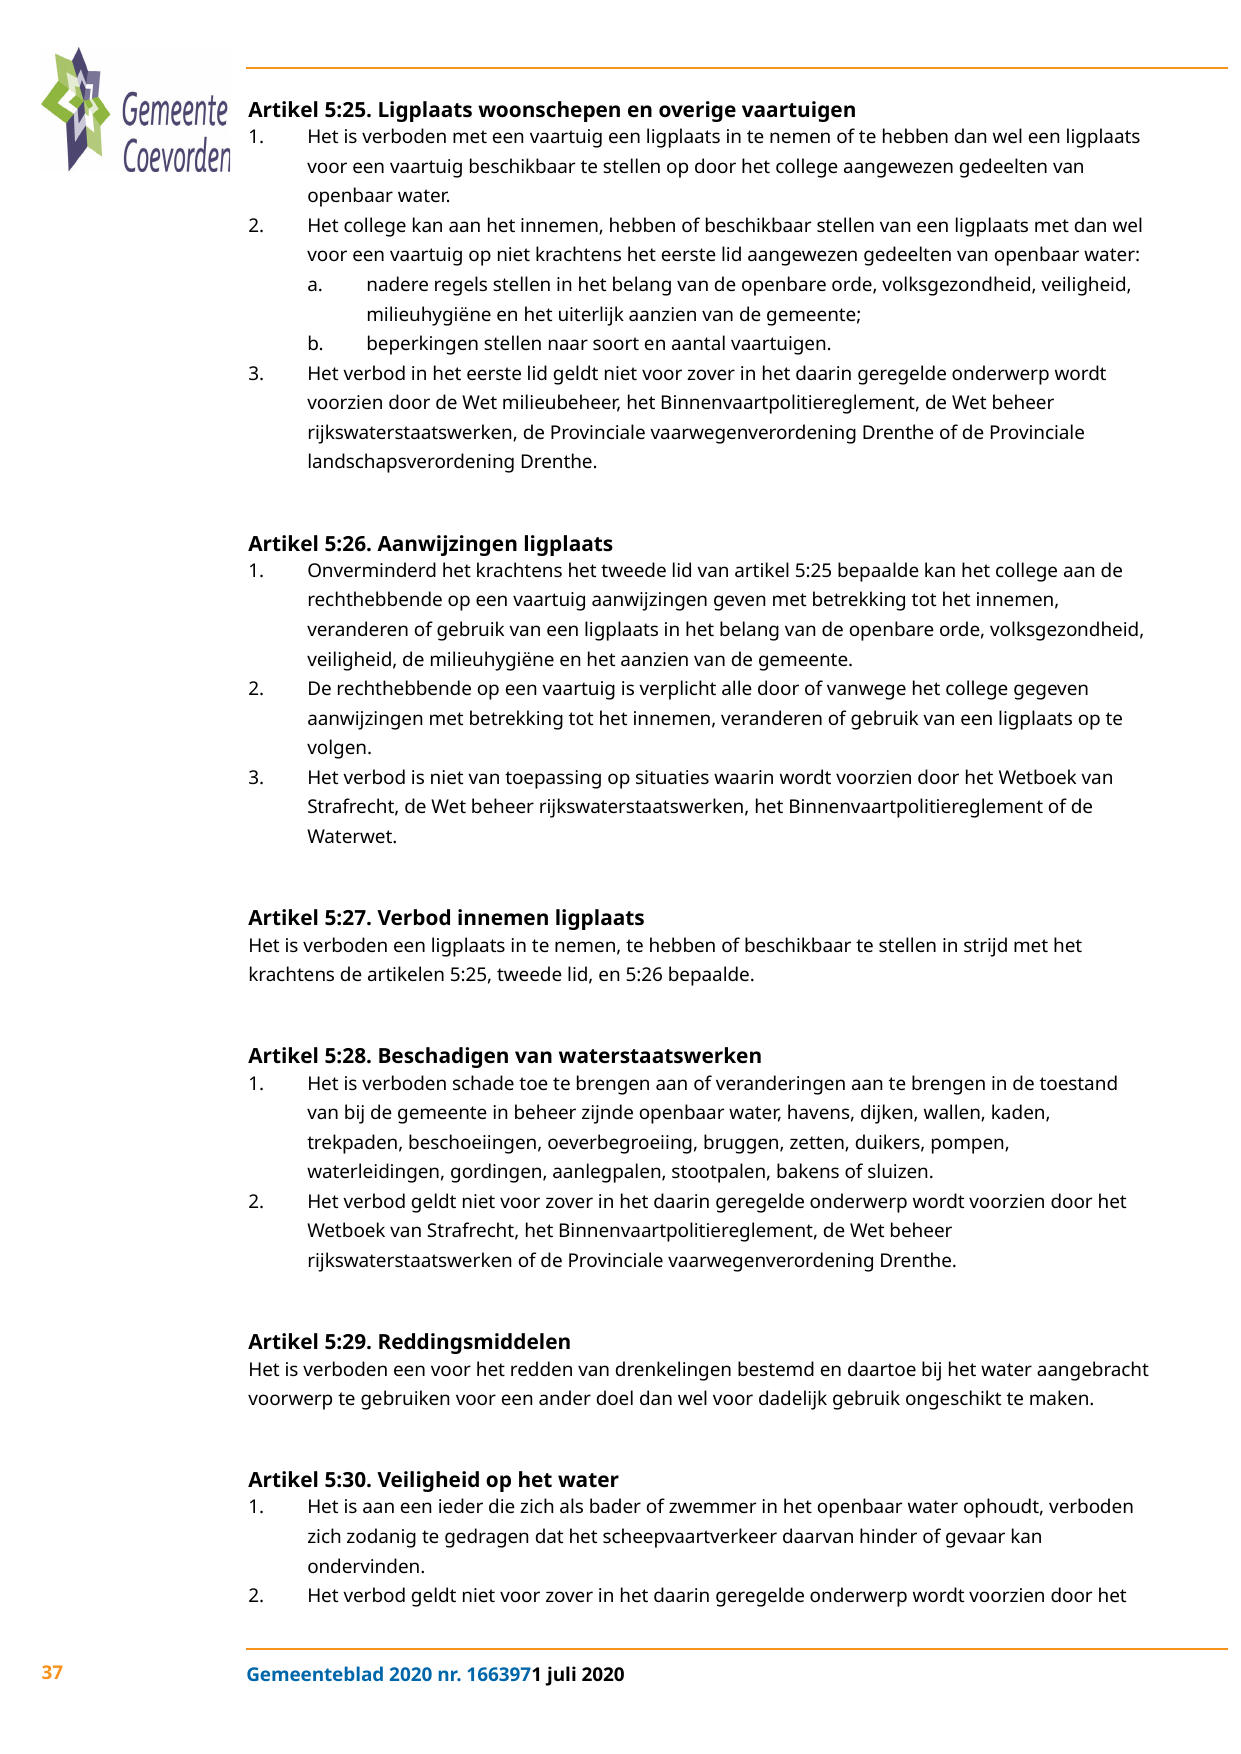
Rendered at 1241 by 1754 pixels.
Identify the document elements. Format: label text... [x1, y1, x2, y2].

list Onverminderd het krachtens het tweede lid van artikel 5:25 bepaalde kan het college aan de rechthebbende op een vaartuig aanwijzingen geven met betrekking tot het innemen, veranderen of gebruik van een ligplaats in het belang van de openbare orde, volksgezondheid, veiligheid, de milieuhygiëne en het aanzien van de gemeente. [248, 557, 1152, 672]
picture [41, 47, 231, 172]
list beperkingen stellen naar soort en aantal vaartuigen. [307, 330, 1152, 356]
text Het is verboden een voor het redden van drenkelingen bestemd en daartoe bij het water aangebracht voorwerp te gebruiken voor een ander doel dan wel voor dadelijk gebruik ongeschikt te maken. [248, 1356, 1152, 1411]
list De rechthebbende op een vaartuig is verplicht alle door of vanwege het college gegeven aanwijzingen met betrekking tot het innemen, veranderen of gebruik van een ligplaats op te volgen. [248, 675, 1152, 760]
list Het college kan aan het innemen, hebben of beschikbaar stellen van een ligplaats met dan wel voor een vaartuig op niet krachtens het eerste lid aangewezen gedeelten van openbaar water: [248, 212, 1152, 267]
text Artikel 5:29. Reddingsmiddelen [248, 1327, 1152, 1356]
text Artikel 5:27. Verbod innemen ligplaats [248, 903, 1152, 932]
list Het verbod is niet van toepassing op situaties waarin wordt voorzien door het Wetboek van Strafrecht, de Wet beheer rijkswaterstaatswerken, het Binnenvaartpolitiereglement of de Waterwet. [248, 764, 1152, 849]
list Het is aan een ieder die zich als bader of zwemmer in het openbaar water ophoudt, verboden zich zodanig te gedragen dat het scheepvaartverkeer daarvan hinder of gevaar kan ondervinden. [248, 1494, 1152, 1579]
text Artikel 5:26. Aanwijzingen ligplaats [248, 529, 1152, 557]
list Het verbod in het eerste lid geldt niet voor zover in het daarin geregelde onderwerp wordt voorzien door de Wet milieubeheer, het Binnenvaartpolitiereglement, de Wet beheer rijkswaterstaatswerken, de Provinciale vaarwegenverordening Drenthe of de Provinciale landschapsverordening Drenthe. [248, 360, 1152, 474]
text Artikel 5:30. Veiligheid op het water [248, 1465, 1152, 1494]
text Artikel 5:25. Ligplaats woonschepen en overige vaartuigen [248, 95, 1152, 123]
list Het is verboden schade toe te brengen aan of veranderingen aan te brengen in de toestand van bij de gemeente in beheer zijnde openbaar water, havens, dijken, wallen, kaden, trekpaden, beschoeiingen, oeverbegroeiing, bruggen, zetten, duikers, pompen, waterleidingen, gordingen, aanlegpalen, stootpalen, bakens of sluizen. [248, 1070, 1152, 1184]
list nadere regels stellen in het belang van de openbare orde, volksgezondheid, veiligheid, milieuhygiëne en het uiterlijk aanzien van de gemeente; [307, 271, 1152, 326]
list Het verbod geldt niet voor zover in het daarin geregelde onderwerp wordt voorzien door het [248, 1582, 1152, 1608]
list Het verbod geldt niet voor zover in het daarin geregelde onderwerp wordt voorzien door het Wetboek van Strafrecht, het Binnenvaartpolitiereglement, de Wet beheer rijkswaterstaatswerken of de Provinciale vaarwegenverordening Drenthe. [248, 1188, 1152, 1273]
text Het is verboden een ligplaats in te nemen, te hebben of beschikbaar te stellen in strijd met het krachtens de artikelen 5:25, tweede lid, en 5:26 bepaalde. [248, 932, 1152, 987]
text Artikel 5:28. Beschadigen van waterstaatswerken [248, 1041, 1152, 1070]
list Het is verboden met een vaartuig een ligplaats in te nemen of te hebben dan wel een ligplaats voor een vaartuig beschikbaar te stellen op door het college aangewezen gedeelten van openbaar water. [248, 123, 1152, 208]
